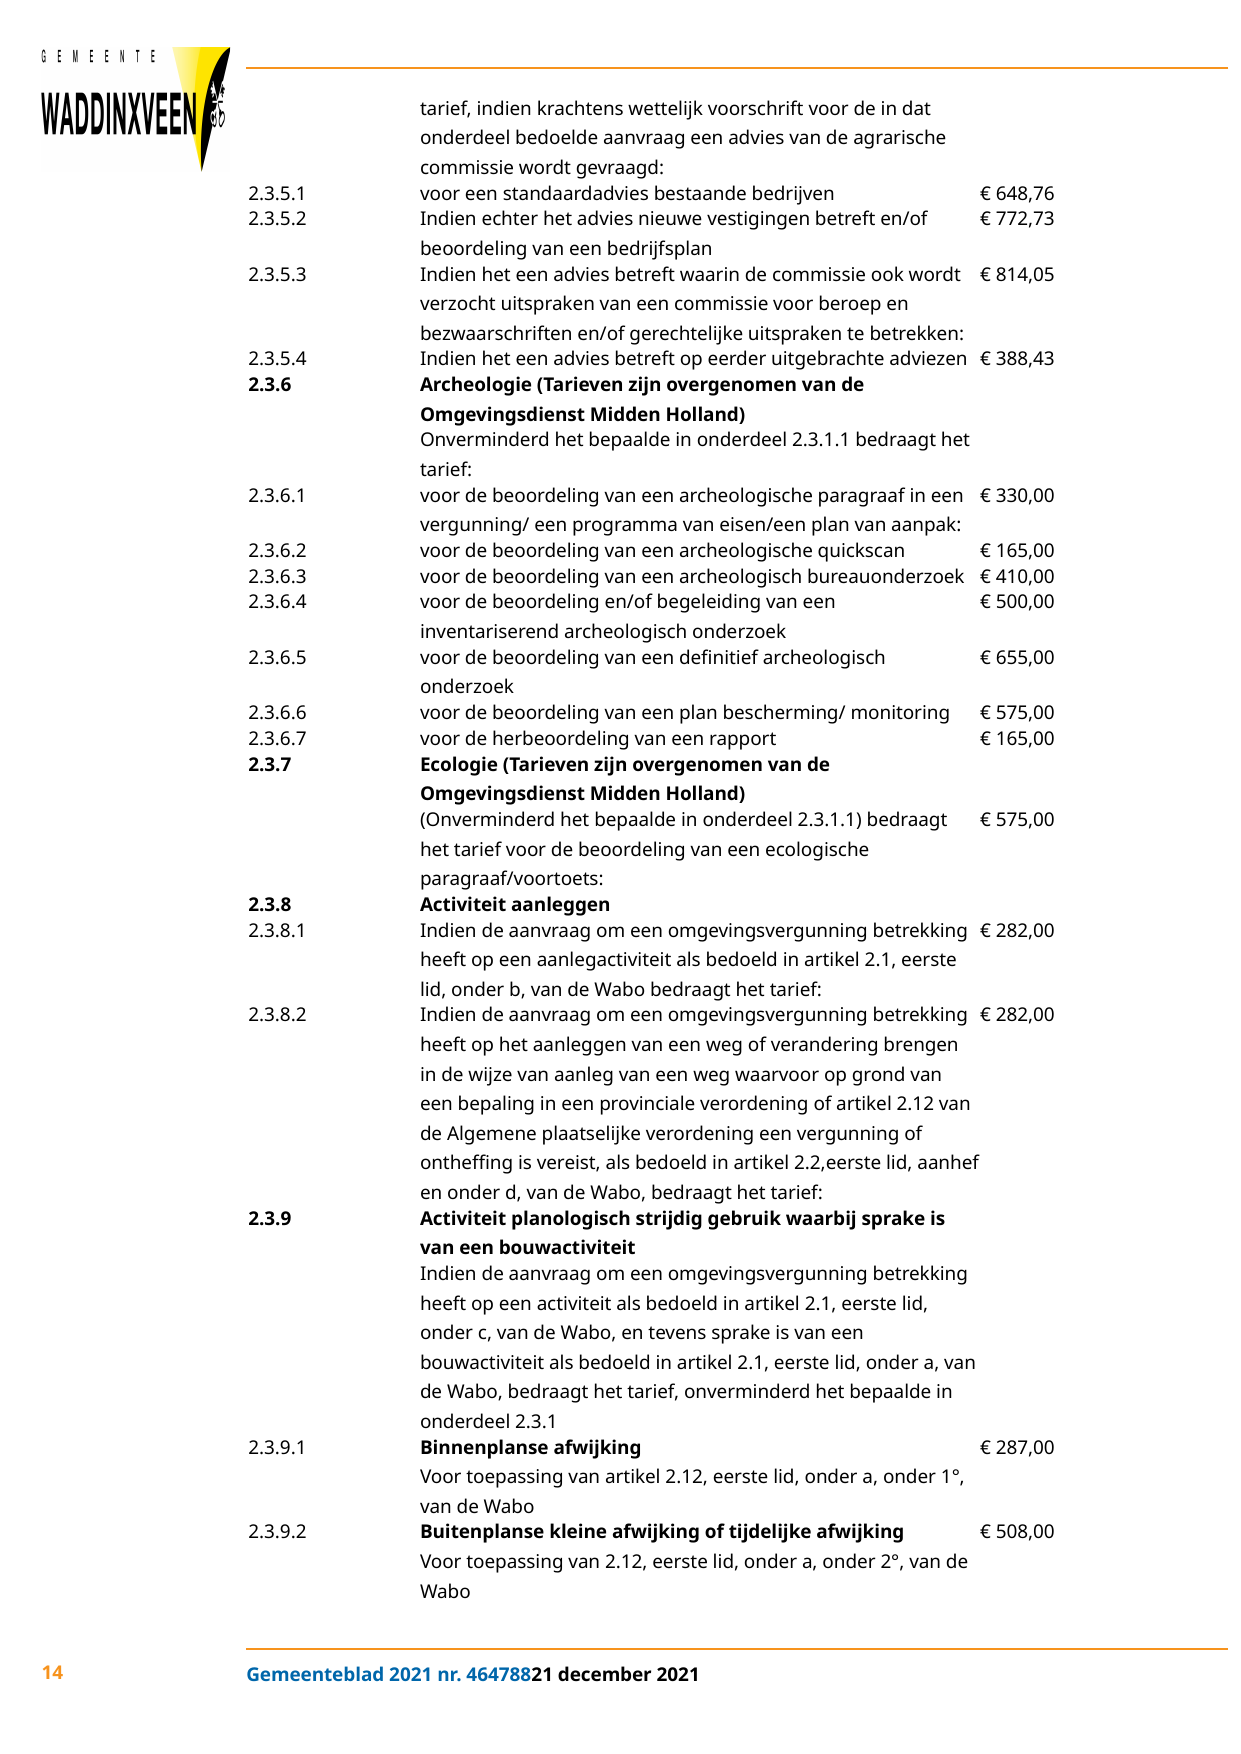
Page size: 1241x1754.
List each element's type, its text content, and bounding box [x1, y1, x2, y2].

table_cell [980, 1260, 1152, 1434]
table_cell € 648,76 [980, 180, 1152, 205]
table_cell voor de herbeoordeling van een rapport [420, 725, 980, 751]
table_cell voor de beoordeling van een plan bescherming/ monitoring [420, 699, 980, 725]
table_cell [980, 95, 1152, 180]
table_cell [980, 371, 1152, 427]
table_cell € 814,05 [980, 261, 1152, 346]
table_cell Indien het een advies betreft op eerder uitgebrachte adviezen [420, 346, 980, 371]
table_cell Ecologie (Tarieven zijn overgenomen van de Omgevingsdienst Midden Holland) [420, 751, 980, 806]
table_cell voor een standaardadvies bestaande bedrijven [420, 180, 980, 205]
table_cell [980, 1205, 1152, 1260]
table_cell 2.3.6.1 [248, 482, 420, 537]
table_cell 2.3.7 [248, 751, 420, 806]
table_cell voor de beoordeling van een archeologisch bureauonderzoek [420, 563, 980, 589]
table_cell Indien de aanvraag om een omgevingsvergunning betrekking heeft op een activiteit als bedoeld in artikel 2.1, eerste lid, onder c, van de Wabo, en tevens sprake is van een bouwactiviteit als bedoeld in artikel 2.1, eerste lid, onder a, van de Wabo, bedraagt het tarief, onverminderd het bepaalde in onderdeel 2.3.1 [420, 1260, 980, 1434]
table_cell voor de beoordeling van een archeologische paragraaf in een vergunning/ een programma van eisen/een plan van aanpak: [420, 482, 980, 537]
table_cell 2.3.9 [248, 1205, 420, 1260]
table_cell 2.3.6.5 [248, 644, 420, 699]
table_cell € 508,00 [980, 1519, 1152, 1604]
table_cell [248, 806, 420, 891]
table_cell 2.3.8 [248, 891, 420, 917]
table_cell [248, 95, 420, 180]
table_cell € 287,00 [980, 1434, 1152, 1519]
table_cell [248, 1260, 420, 1434]
table_cell 2.3.8.2 [248, 1002, 420, 1205]
table_cell Indien de aanvraag om een omgevingsvergunning betrekking heeft op een aanlegactiviteit als bedoeld in artikel 2.1, eerste lid, onder b, van de Wabo bedraagt het tarief: [420, 917, 980, 1002]
table_cell € 575,00 [980, 699, 1152, 725]
picture [41, 47, 231, 172]
table_cell 2.3.9.1 [248, 1434, 420, 1519]
table_cell Activiteit planologisch strijdig gebruik waarbij sprake is van een bouwactiviteit [420, 1205, 980, 1260]
table_cell € 282,00 [980, 1002, 1152, 1205]
table_cell 2.3.5.2 [248, 205, 420, 261]
table_cell € 330,00 [980, 482, 1152, 537]
table_cell € 282,00 [980, 917, 1152, 1002]
table_cell Buitenplanse kleine afwijking of tijdelijke afwijking Voor toepassing van 2.12, eerste lid, onder a, onder 2°, van de Wabo [420, 1519, 980, 1604]
table_cell 2.3.9.2 [248, 1519, 420, 1604]
table_cell voor de beoordeling en/of begeleiding van een inventariserend archeologisch onderzoek [420, 589, 980, 644]
table_cell € 165,00 [980, 537, 1152, 563]
table_cell 2.3.6.7 [248, 725, 420, 751]
table_cell Indien de aanvraag om een omgevingsvergunning betrekking heeft op het aanleggen van een weg of verandering brengen in de wijze van aanleg van een weg waarvoor op grond van een bepaling in een provinciale verordening of artikel 2.12 van de Algemene plaatselijke verordening een vergunning of ontheffing is vereist, als bedoeld in artikel 2.2,eerste lid, aanhef en onder d, van de Wabo, bedraagt het tarief: [420, 1002, 980, 1205]
table_cell [248, 427, 420, 482]
table_cell € 500,00 [980, 589, 1152, 644]
table_cell € 772,73 [980, 205, 1152, 261]
table_cell voor de beoordeling van een definitief archeologisch onderzoek [420, 644, 980, 699]
table_cell 2.3.6.6 [248, 699, 420, 725]
table_cell € 575,00 [980, 806, 1152, 891]
table_cell 2.3.5.3 [248, 261, 420, 346]
table_cell (Onverminderd het bepaalde in onderdeel 2.3.1.1) bedraagt het tarief voor de beoordeling van een ecologische paragraaf/voortoets: [420, 806, 980, 891]
table_cell 2.3.6.4 [248, 589, 420, 644]
table_cell 2.3.8.1 [248, 917, 420, 1002]
table_cell Indien echter het advies nieuwe vestigingen betreft en/of beoordeling van een bedrijfsplan [420, 205, 980, 261]
table_cell 2.3.5.4 [248, 346, 420, 371]
table_cell 2.3.6.2 [248, 537, 420, 563]
table_cell € 165,00 [980, 725, 1152, 751]
table_cell [980, 427, 1152, 482]
table_cell Onverminderd het bepaalde in onderdeel 2.3.1.1 bedraagt het tarief: [420, 427, 980, 482]
table_cell [980, 891, 1152, 917]
table_cell 2.3.6.3 [248, 563, 420, 589]
table_cell Archeologie (Tarieven zijn overgenomen van de Omgevingsdienst Midden Holland) [420, 371, 980, 427]
table_cell 2.3.5.1 [248, 180, 420, 205]
table_cell Indien het een advies betreft waarin de commissie ook wordt verzocht uitspraken van een commissie voor beroep en bezwaarschriften en/of gerechtelijke uitspraken te betrekken: [420, 261, 980, 346]
table_cell Binnenplanse afwijking Voor toepassing van artikel 2.12, eerste lid, onder a, onder 1°, van de Wabo [420, 1434, 980, 1519]
table_cell € 655,00 [980, 644, 1152, 699]
table_cell € 388,43 [980, 346, 1152, 371]
table_cell € 410,00 [980, 563, 1152, 589]
table_cell [980, 751, 1152, 806]
table_cell 2.3.6 [248, 371, 420, 427]
table_cell voor de beoordeling van een archeologische quickscan [420, 537, 980, 563]
table_cell Activiteit aanleggen [420, 891, 980, 917]
table_cell tarief, indien krachtens wettelijk voorschrift voor de in dat onderdeel bedoelde aanvraag een advies van de agrarische commissie wordt gevraagd: [420, 95, 980, 180]
